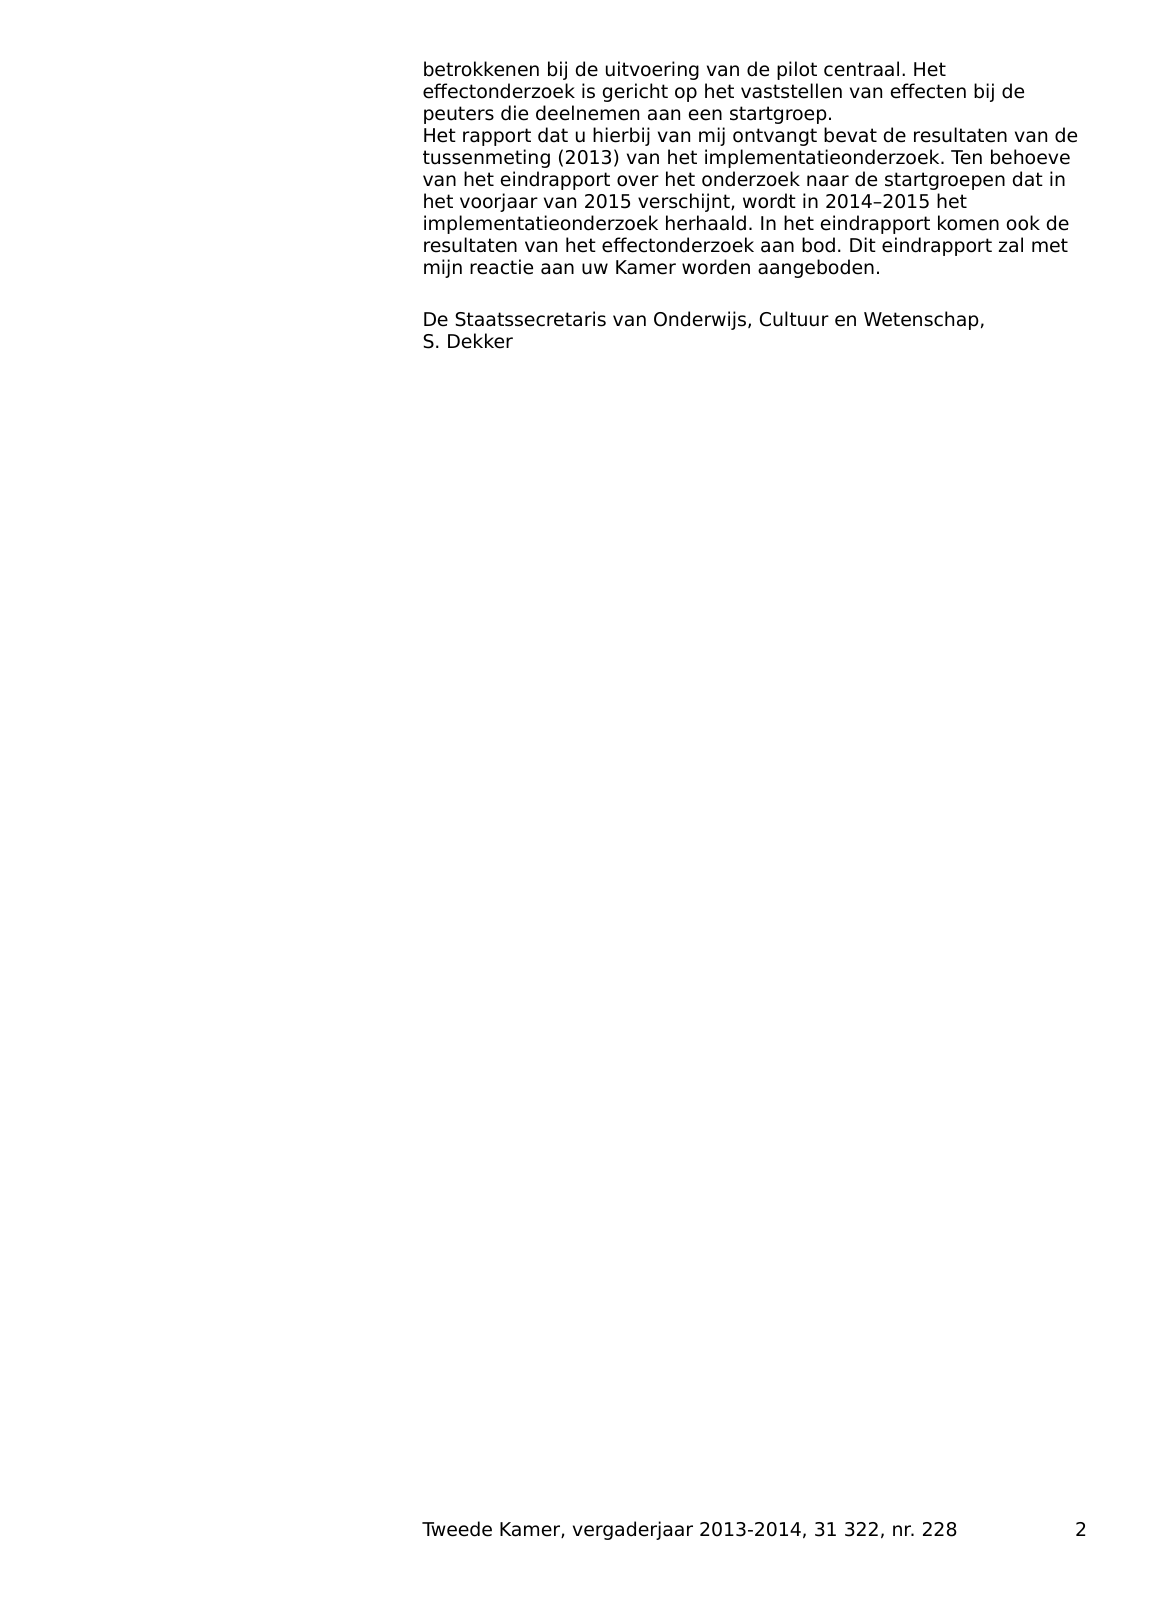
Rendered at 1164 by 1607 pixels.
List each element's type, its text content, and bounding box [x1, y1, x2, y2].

text Het rapport dat u hierbij van mij ontvangt bevat de resultaten van de tussenmeting (2013) van het implementatieonderzoek. Ten behoeve van het eindrapport over het onderzoek naar de startgroepen dat in het voorjaar van 2015 verschijnt, wordt in 2014–2015 het implementatieonderzoek herhaald. In het eindrapport komen ook de resultaten van het effectonderzoek aan bod. Dit eindrapport zal met mijn reactie aan uw Kamer worden aangeboden. [422, 125, 1087, 279]
text betrokkenen bij de uitvoering van de pilot centraal. Het effectonderzoek is gericht op het vaststellen van effecten bij de peuters die deelnemen aan een startgroep. [422, 59, 1087, 125]
text De Staatssecretaris van Onderwijs, Cultuur en Wetenschap, S. Dekker [422, 309, 1087, 353]
